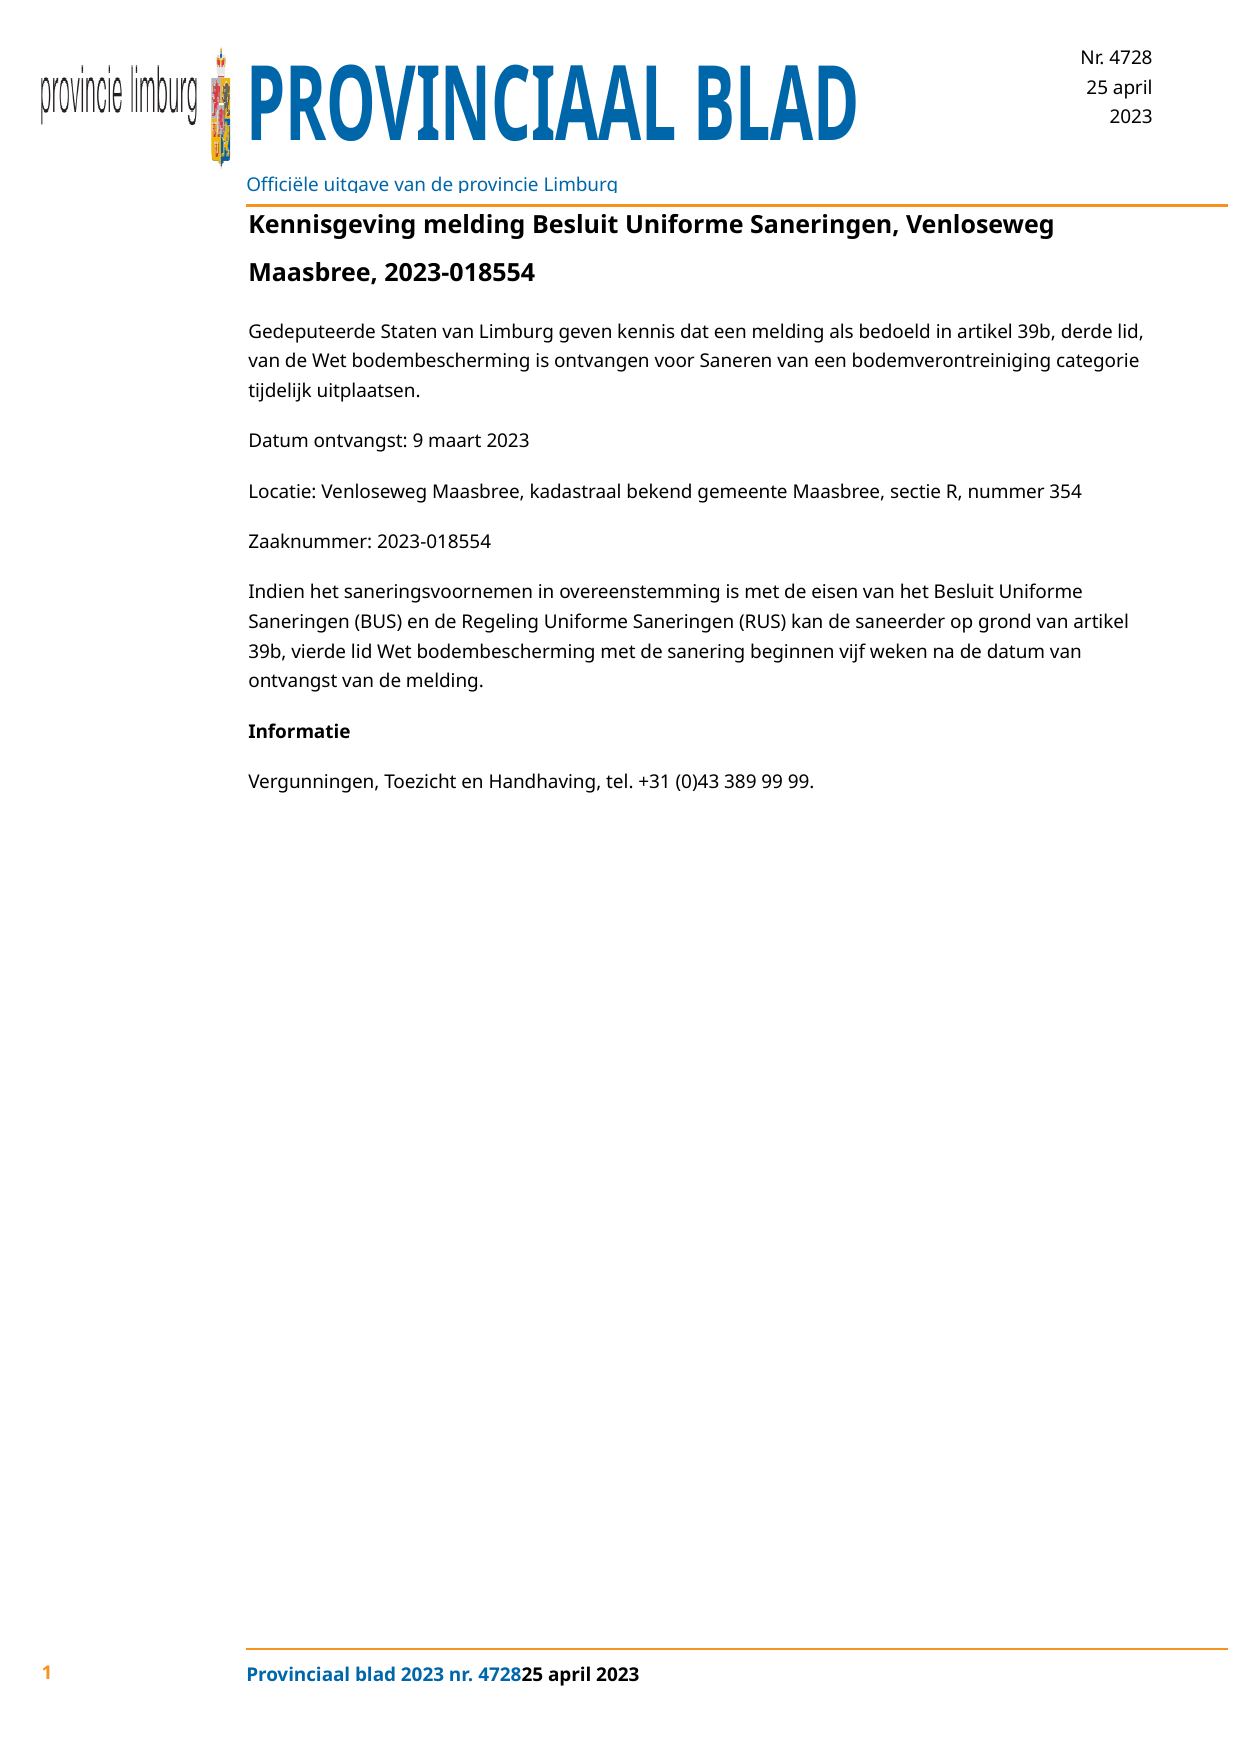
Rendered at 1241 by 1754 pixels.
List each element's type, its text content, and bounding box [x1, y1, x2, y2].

text Vergunningen, Toezicht en Handhaving, tel. +31 (0)43 389 99 99. [248, 768, 1152, 794]
picture [41, 47, 231, 172]
text Datum ontvangst: 9 maart 2023 [248, 427, 1152, 453]
text Locatie: Venloseweg Maasbree, kadastraal bekend gemeente Maasbree, sectie R, nummer 354 [248, 478, 1152, 504]
text Zaaknummer: 2023-018554 [248, 528, 1152, 554]
text Kennisgeving melding Besluit Uniforme Saneringen, Venloseweg Maasbree, 2023-018554 [248, 207, 1152, 288]
text Gedeputeerde Staten van Limburg geven kennis dat een melding als bedoeld in artikel 39b, derde lid, van de Wet bodembescherming is ontvangen voor Saneren van een bodemverontreiniging categorie tijdelijk uitplaatsen. [248, 318, 1152, 403]
text Informatie [248, 718, 1152, 744]
text Indien het saneringsvoornemen in overeenstemming is met de eisen van het Besluit Uniforme Saneringen (BUS) en de Regeling Uniforme Saneringen (RUS) kan de saneerder op grond van artikel 39b, vierde lid Wet bodembescherming met de sanering beginnen vijf weken na de datum van ontvangst van de melding. [248, 579, 1152, 693]
